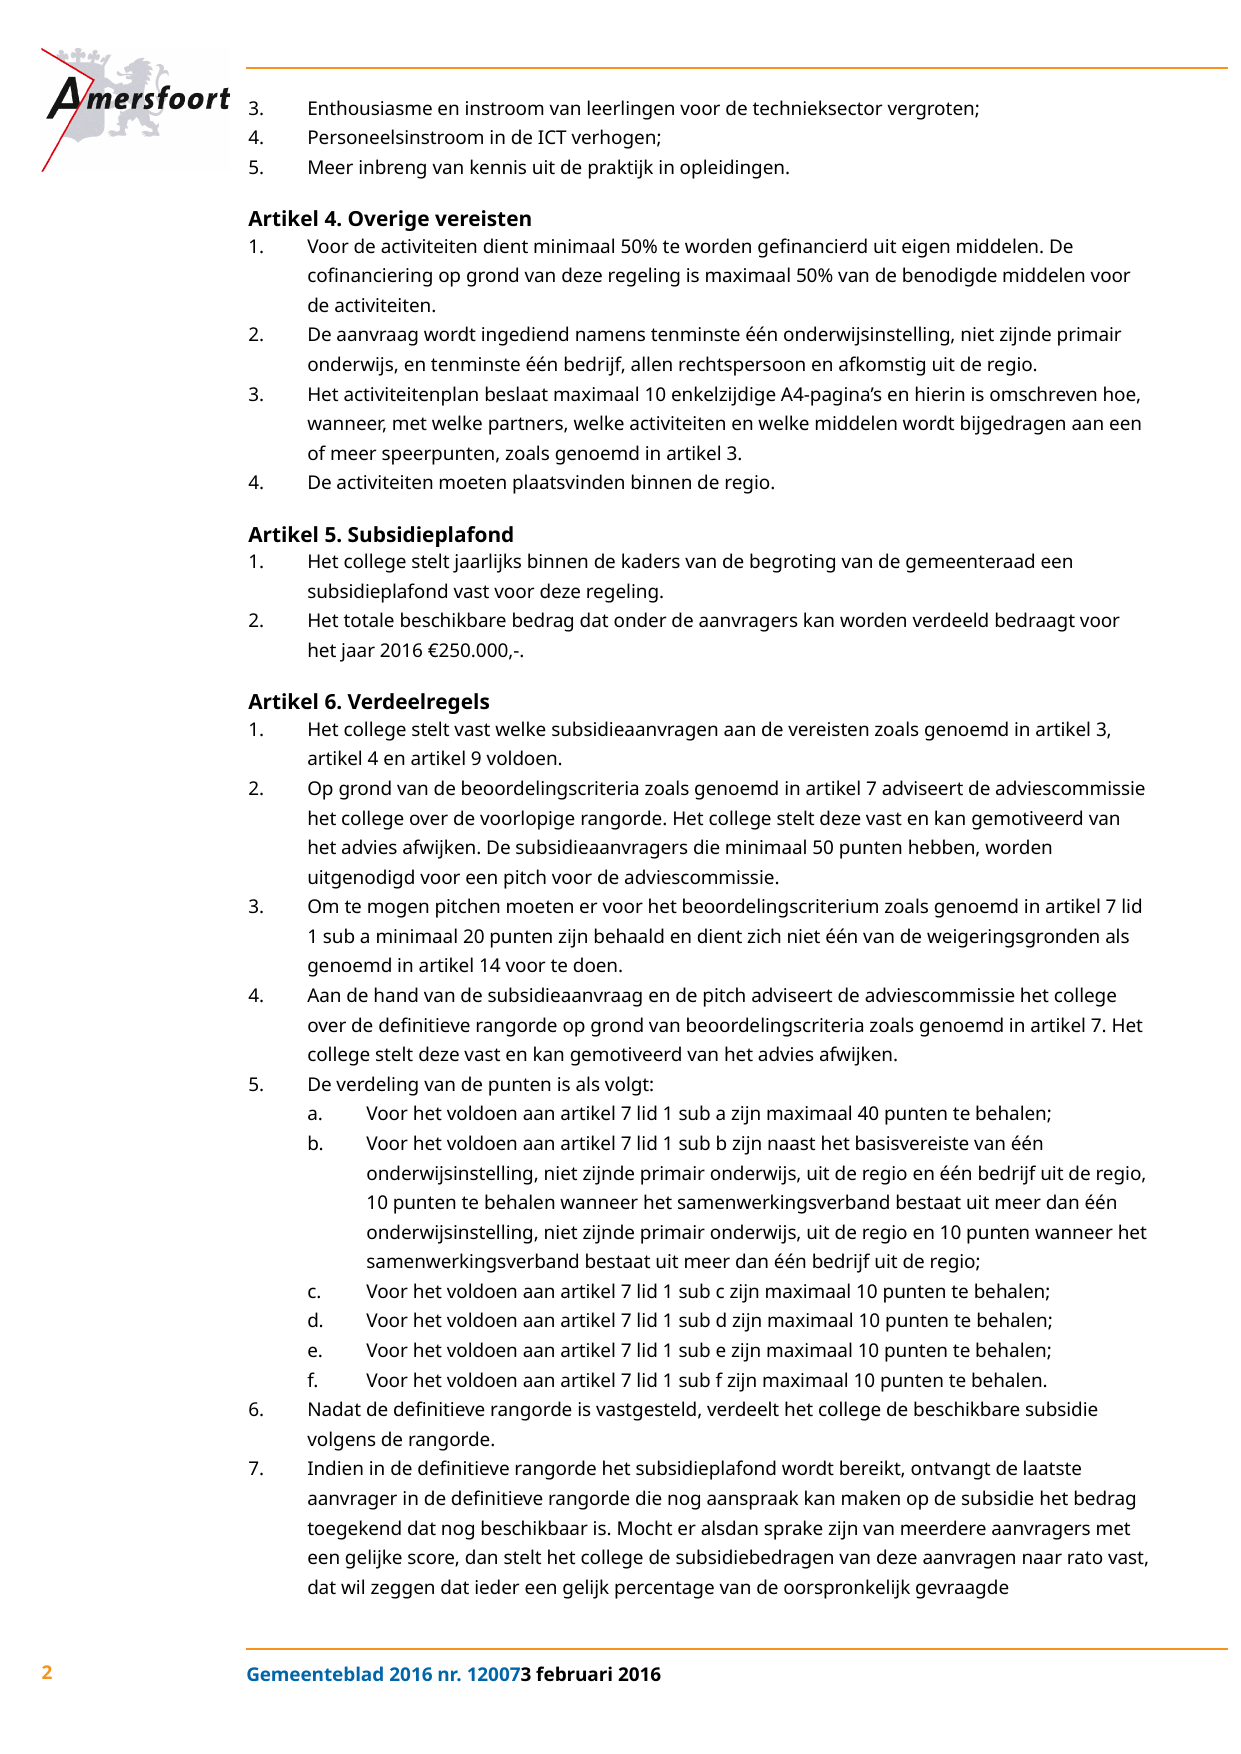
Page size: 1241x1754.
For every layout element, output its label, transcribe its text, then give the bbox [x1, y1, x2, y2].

list Indien in de definitieve rangorde het subsidieplafond wordt bereikt, ontvangt de laatste aanvrager in de definitieve rangorde die nog aanspraak kan maken op de subsidie het bedrag toegekend dat nog beschikbaar is. Mocht er alsdan sprake zijn van meerdere aanvragers met een gelijke score, dan stelt het college de subsidiebedragen van deze aanvragen naar rato vast, dat wil zeggen dat ieder een gelijk percentage van de oorspronkelijk gevraagde [248, 1456, 1152, 1599]
list Voor het voldoen aan artikel 7 lid 1 sub d zijn maximaal 10 punten te behalen; [307, 1308, 1152, 1333]
text Artikel 5. Subsidieplafond [248, 520, 1152, 548]
list Voor het voldoen aan artikel 7 lid 1 sub f zijn maximaal 10 punten te behalen. [307, 1367, 1152, 1392]
list Voor het voldoen aan artikel 7 lid 1 sub a zijn maximaal 40 punten te behalen; [307, 1101, 1152, 1126]
list Op grond van de beoordelingscriteria zoals genoemd in artikel 7 adviseert de adviescommissie het college over de voorlopige rangorde. Het college stelt deze vast en kan gemotiveerd van het advies afwijken. De subsidieaanvragers die minimaal 50 punten hebben, worden uitgenodigd voor een pitch voor de adviescommissie. [248, 775, 1152, 889]
list Voor het voldoen aan artikel 7 lid 1 sub c zijn maximaal 10 punten te behalen; [307, 1278, 1152, 1304]
list Voor het voldoen aan artikel 7 lid 1 sub e zijn maximaal 10 punten te behalen; [307, 1337, 1152, 1363]
list Aan de hand van de subsidieaanvraag en de pitch adviseert de adviescommissie het college over de definitieve rangorde op grond van beoordelingscriteria zoals genoemd in artikel 7. Het college stelt deze vast en kan gemotiveerd van het advies afwijken. [248, 982, 1152, 1067]
list Nadat de definitieve rangorde is vastgesteld, verdeelt het college de beschikbare subsidie volgens de rangorde. [248, 1396, 1152, 1452]
text Artikel 4. Overige vereisten [248, 204, 1152, 233]
list Voor de activiteiten dient minimaal 50% te worden gefinancierd uit eigen middelen. De cofinanciering op grond van deze regeling is maximaal 50% van de benodigde middelen voor de activiteiten. [248, 233, 1152, 318]
list Voor het voldoen aan artikel 7 lid 1 sub b zijn naast het basisvereiste van één onderwijsinstelling, niet zijnde primair onderwijs, uit de regio en één bedrijf uit de regio, 10 punten te behalen wanneer het samenwerkingsverband bestaat uit meer dan één onderwijsinstelling, niet zijnde primair onderwijs, uit de regio en 10 punten wanneer het samenwerkingsverband bestaat uit meer dan één bedrijf uit de regio; [307, 1130, 1152, 1274]
list De aanvraag wordt ingediend namens tenminste één onderwijsinstelling, niet zijnde primair onderwijs, en tenminste één bedrijf, allen rechtspersoon en afkomstig uit de regio. [248, 322, 1152, 377]
list De activiteiten moeten plaatsvinden binnen de regio. [248, 469, 1152, 495]
list De verdeling van de punten is als volgt: [248, 1071, 1152, 1097]
list Het activiteitenplan beslaat maximaal 10 enkelzijdige A4-pagina’s en hierin is omschreven hoe, wanneer, met welke partners, welke activiteiten en welke middelen wordt bijgedragen aan een of meer speerpunten, zoals genoemd in artikel 3. [248, 381, 1152, 466]
list Het college stelt vast welke subsidieaanvragen aan de vereisten zoals genoemd in artikel 3, artikel 4 en artikel 9 voldoen. [248, 716, 1152, 771]
list Het college stelt jaarlijks binnen de kaders van de begroting van de gemeenteraad een subsidieplafond vast voor deze regeling. [248, 548, 1152, 604]
text Artikel 6. Verdeelregels [248, 687, 1152, 716]
list Om te mogen pitchen moeten er voor het beoordelingscriterium zoals genoemd in artikel 7 lid 1 sub a minimaal 20 punten zijn behaald en dient zich niet één van de weigeringsgronden als genoemd in artikel 14 voor te doen. [248, 893, 1152, 978]
list Meer inbreng van kennis uit de praktijk in opleidingen. [248, 154, 1152, 180]
list Personeelsinstroom in de ICT verhogen; [248, 124, 1152, 150]
list Het totale beschikbare bedrag dat onder de aanvragers kan worden verdeeld bedraagt voor het jaar 2016 €250.000,-. [248, 607, 1152, 663]
picture [41, 47, 231, 172]
list Enthousiasme en instroom van leerlingen voor de technieksector vergroten; [248, 95, 1152, 121]
